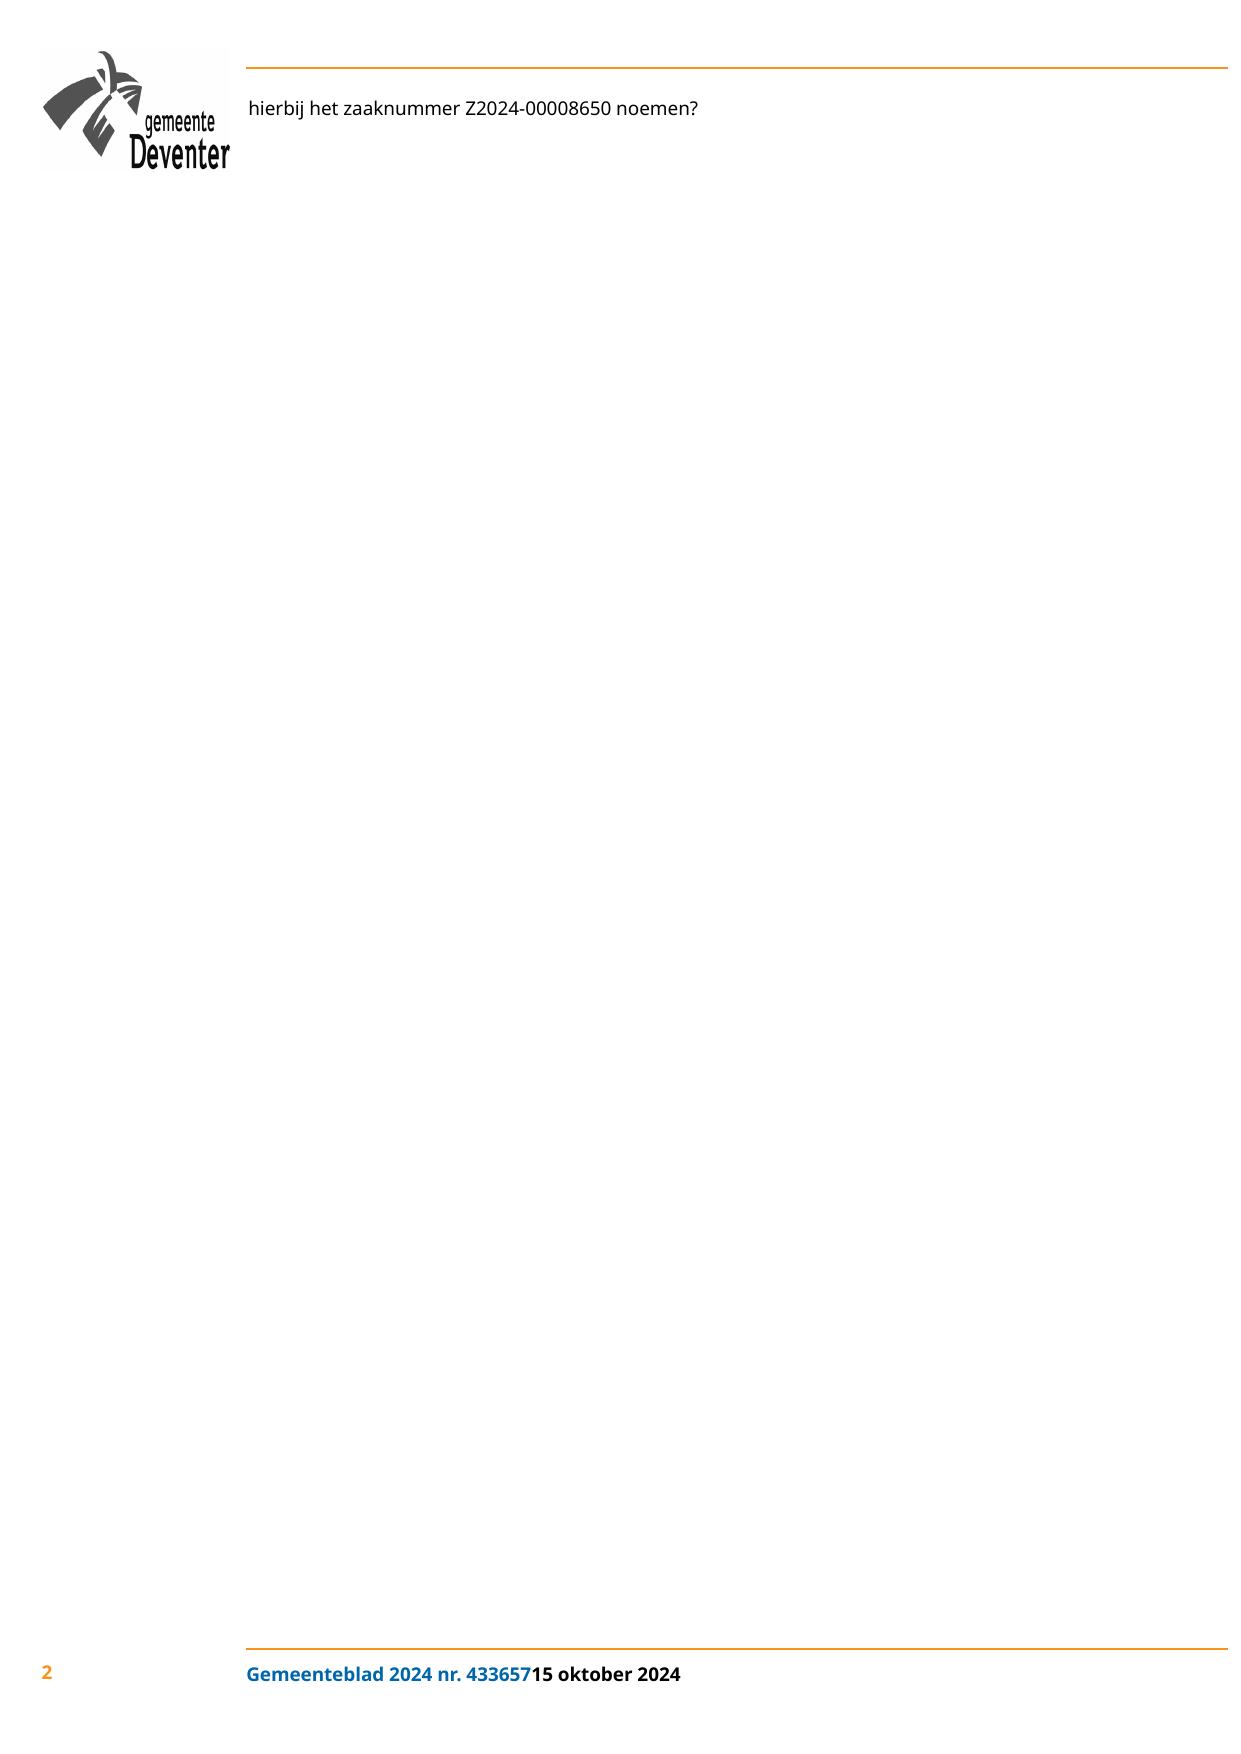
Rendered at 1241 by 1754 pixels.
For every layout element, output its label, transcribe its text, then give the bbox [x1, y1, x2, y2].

picture [41, 47, 231, 172]
text hierbij het zaaknummer Z2024-00008650 noemen? [248, 95, 1152, 121]
